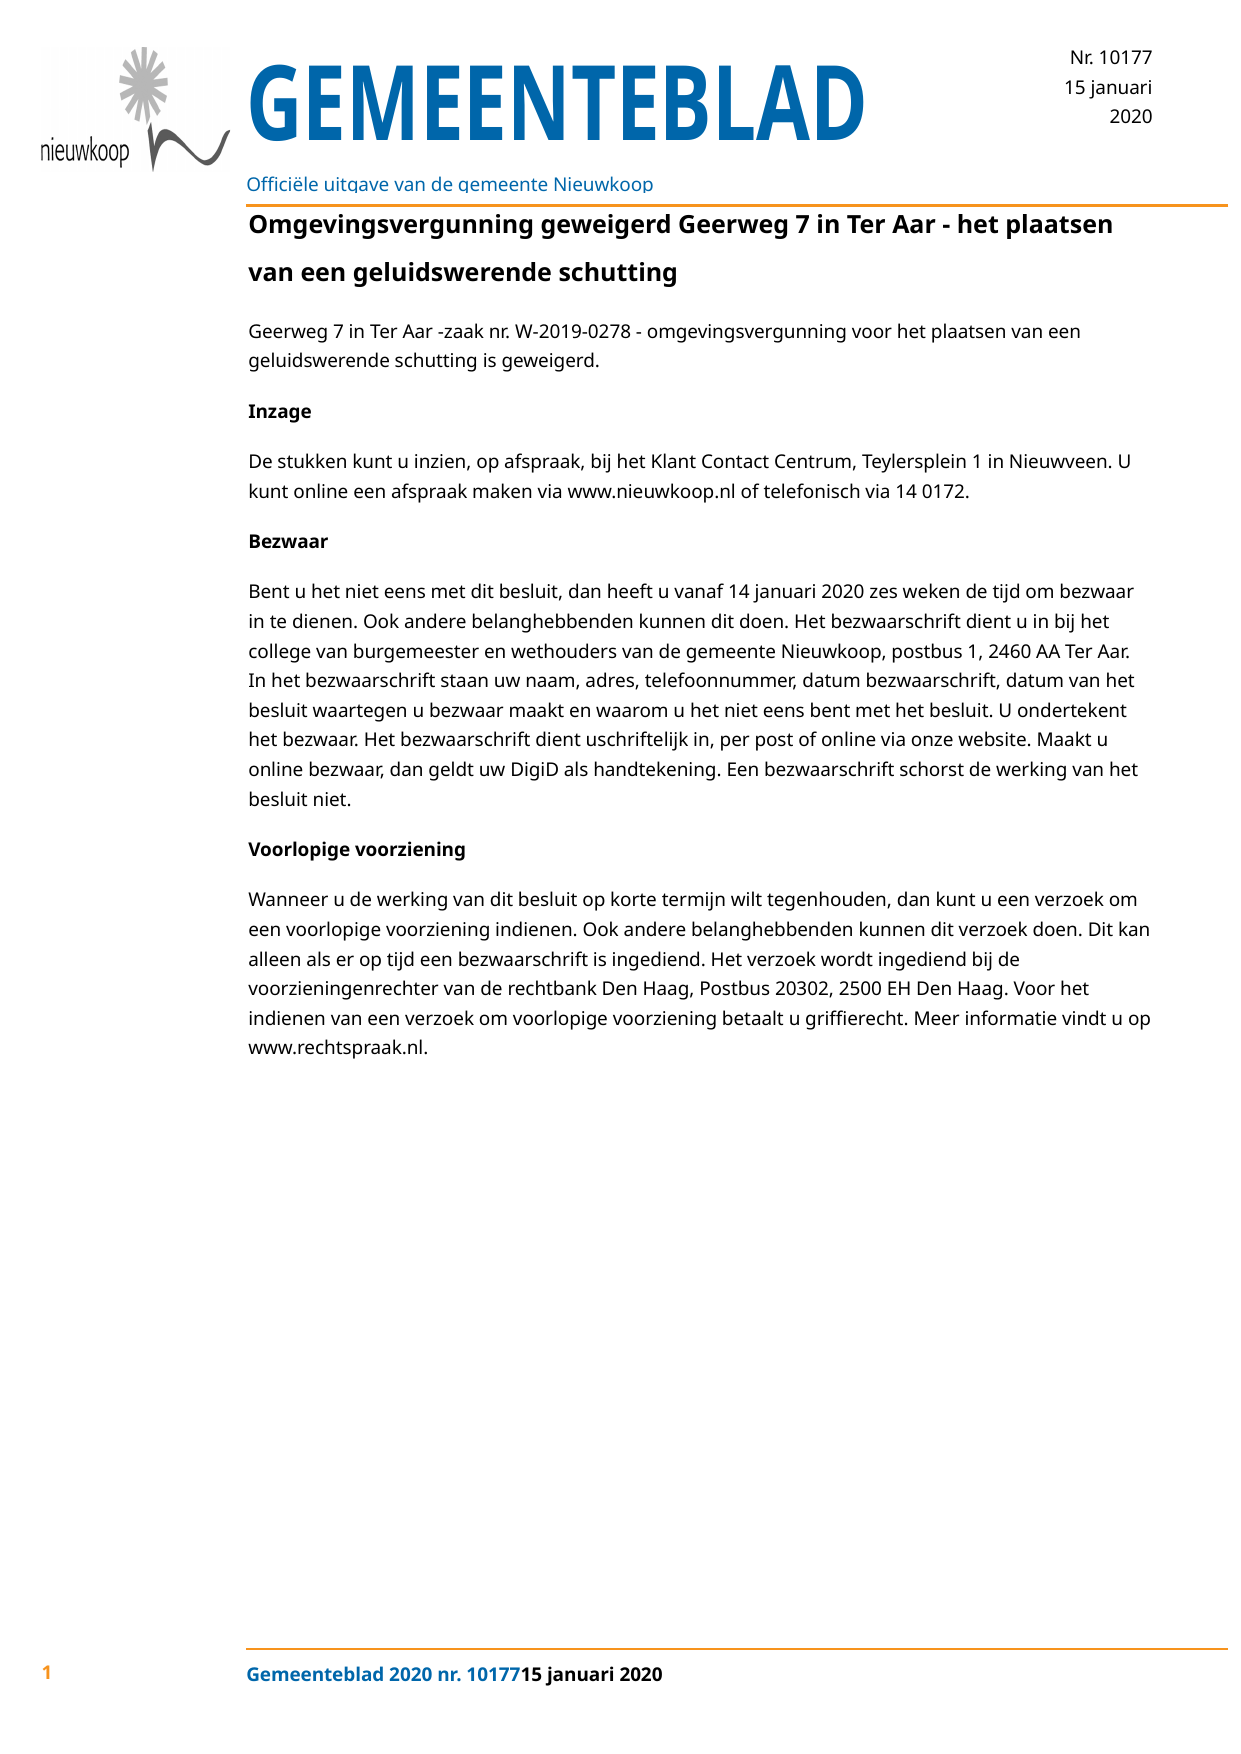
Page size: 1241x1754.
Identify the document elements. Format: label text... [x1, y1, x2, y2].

text De stukken kunt u inzien, op afspraak, bij het Klant Contact Centrum, Teylersplein 1 in Nieuwveen. U kunt online een afspraak maken via www.nieuwkoop.nl of telefonisch via 14 0172. [248, 448, 1152, 504]
text Wanneer u de werking van dit besluit op korte termijn wilt tegenhouden, dan kunt u een verzoek om een voorlopige voorziening indienen. Ook andere belanghebbenden kunnen dit verzoek doen. Dit kan alleen als er op tijd een bezwaarschrift is ingediend. Het verzoek wordt ingediend bij de voorzieningenrechter van de rechtbank Den Haag, Postbus 20302, 2500 EH Den Haag. Voor het indienen van een verzoek om voorlopige voorziening betaalt u griffierecht. Meer informatie vindt u op www.rechtspraak.nl. [248, 887, 1152, 1060]
text Voorlopige voorziening [248, 836, 1152, 862]
picture [41, 47, 231, 172]
text Bent u het niet eens met dit besluit, dan heeft u vanaf 14 januari 2020 zes weken de tijd om bezwaar in te dienen. Ook andere belanghebbenden kunnen dit doen. Het bezwaarschrift dient u in bij het college van burgemeester en wethouders van de gemeente Nieuwkoop, postbus 1, 2460 AA Ter Aar. In het bezwaarschrift staan uw naam, adres, telefoonnummer, datum bezwaarschrift, datum van het besluit waartegen u bezwaar maakt en waarom u het niet eens bent met het besluit. U ondertekent het bezwaar. Het bezwaarschrift dient uschriftelijk in, per post of online via onze website. Maakt u online bezwaar, dan geldt uw DigiD als handtekening. Een bezwaarschrift schorst de werking van het besluit niet. [248, 579, 1152, 812]
text Geerweg 7 in Ter Aar -zaak nr. W-2019-0278 - omgevingsvergunning voor het plaatsen van een geluidswerende schutting is geweigerd. [248, 318, 1152, 373]
text Inzage [248, 398, 1152, 424]
text Omgevingsvergunning geweigerd Geerweg 7 in Ter Aar - het plaatsen van een geluidswerende schutting [248, 207, 1152, 288]
text Bezwaar [248, 528, 1152, 554]
